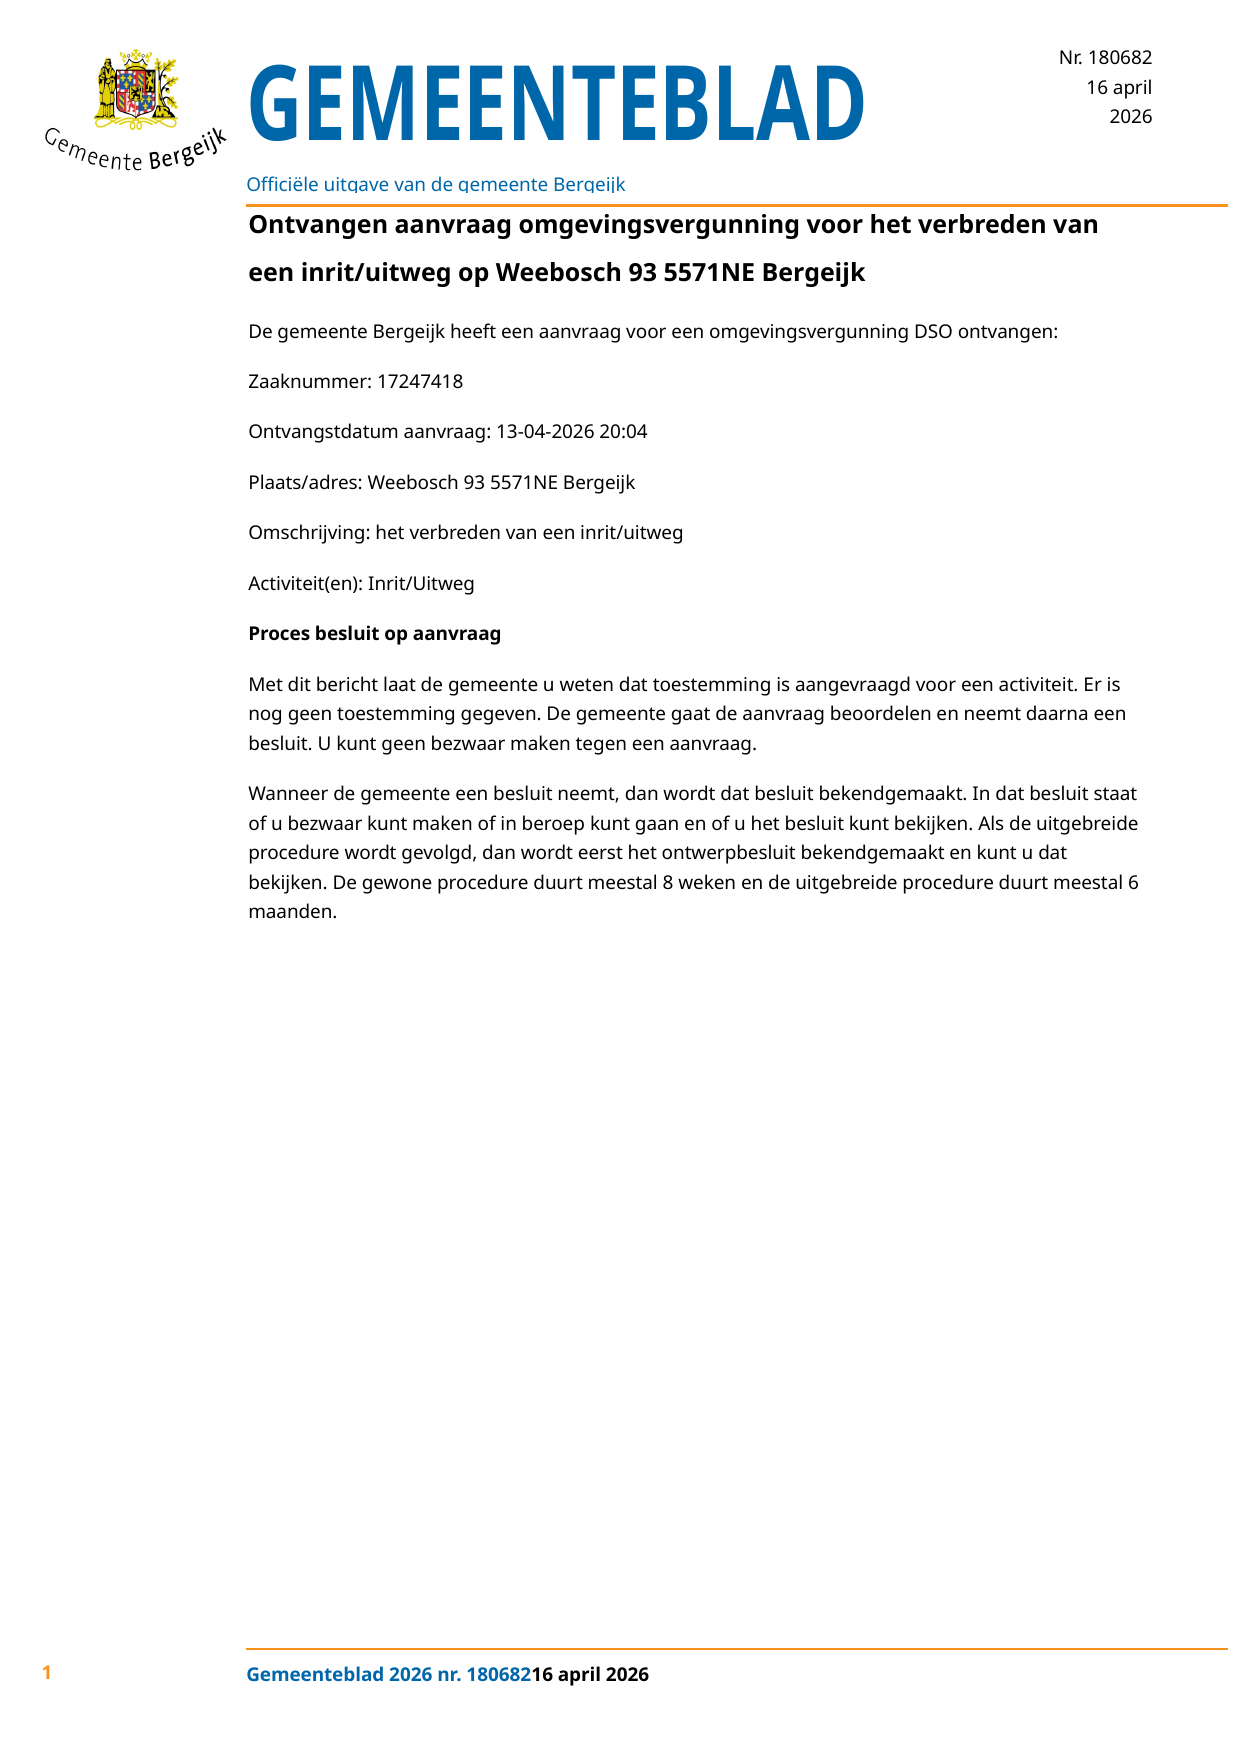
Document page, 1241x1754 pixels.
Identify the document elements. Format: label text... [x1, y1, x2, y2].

text Omschrijving: het verbreden van een inrit/uitweg [248, 519, 1152, 545]
text Proces besluit op aanvraag [248, 620, 1152, 646]
text Ontvangen aanvraag omgevingsvergunning voor het verbreden van een inrit/uitweg op Weebosch 93 5571NE Bergeijk [248, 207, 1152, 288]
text Plaats/adres: Weebosch 93 5571NE Bergeijk [248, 469, 1152, 495]
text Ontvangstdatum aanvraag: 13-04-2026 20:04 [248, 419, 1152, 444]
text De gemeente Bergeijk heeft een aanvraag voor een omgevingsvergunning DSO ontvangen: [248, 318, 1152, 344]
text Zaaknummer: 17247418 [248, 368, 1152, 394]
text Wanneer de gemeente een besluit neemt, dan wordt dat besluit bekendgemaakt. In dat besluit staat of u bezwaar kunt maken of in beroep kunt gaan en of u het besluit kunt bekijken. Als de uitgebreide procedure wordt gevolgd, dan wordt eerst het ontwerpbesluit bekendgemaakt en kunt u dat bekijken. De gewone procedure duurt meestal 8 weken en de uitgebreide procedure duurt meestal 6 maanden. [248, 780, 1152, 924]
text Activiteit(en): Inrit/Uitweg [248, 570, 1152, 596]
text Met dit bericht laat de gemeente u weten dat toestemming is aangevraagd voor een activiteit. Er is nog geen toestemming gegeven. De gemeente gaat de aanvraag beoordelen en neemt daarna een besluit. U kunt geen bezwaar maken tegen een aanvraag. [248, 671, 1152, 756]
picture [41, 47, 231, 172]
